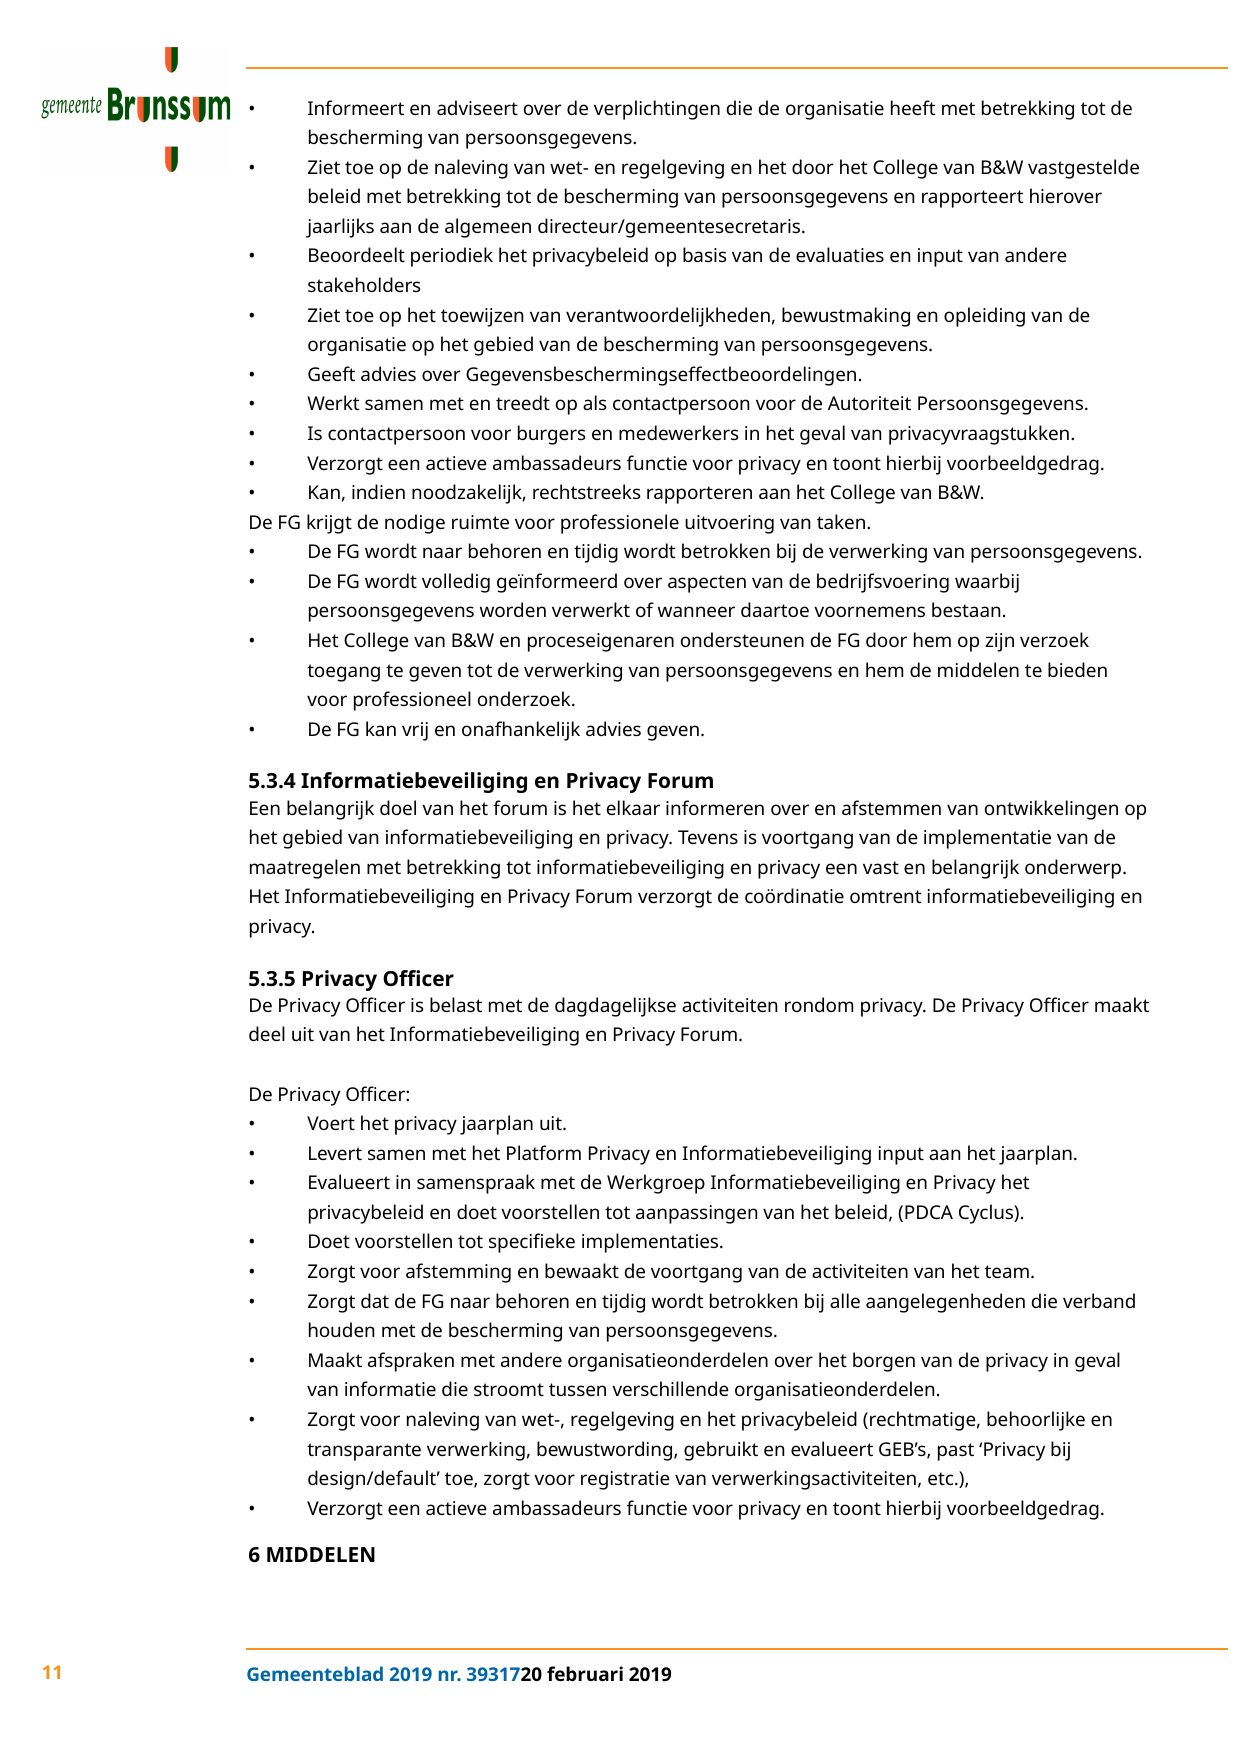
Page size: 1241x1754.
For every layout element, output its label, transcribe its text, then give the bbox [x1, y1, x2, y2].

list Zorgt voor naleving van wet-, regelgeving en het privacybeleid (rechtmatige, behoorlijke en transparante verwerking, bewustwording, gebruikt en evalueert GEB’s, past ‘Privacy bij design/default’ toe, zorgt voor registratie van verwerkingsactiviteiten, etc.), [248, 1406, 1152, 1491]
list Kan, indien noodzakelijk, rechtstreeks rapporteren aan het College van B&W. [248, 479, 1152, 505]
list Verzorgt een actieve ambassadeurs functie voor privacy en toont hierbij voorbeeldgedrag. [248, 1495, 1152, 1521]
list Verzorgt een actieve ambassadeurs functie voor privacy en toont hierbij voorbeeldgedrag. [248, 450, 1152, 476]
list Werkt samen met en treedt op als contactpersoon voor de Autoriteit Persoonsgegevens. [248, 391, 1152, 416]
list Geeft advies over Gegevensbeschermingseffectbeoordelingen. [248, 361, 1152, 387]
list Ziet toe op het toewijzen van verantwoordelijkheden, bewustmaking en opleiding van de organisatie op het gebied van de bescherming van persoonsgegevens. [248, 302, 1152, 357]
text De FG krijgt de nodige ruimte voor professionele uitvoering van taken. [248, 509, 1152, 535]
list Doet voorstellen tot specifieke implementaties. [248, 1229, 1152, 1254]
list Zorgt voor afstemming en bewaakt de voortgang van de activiteiten van het team. [248, 1258, 1152, 1284]
list Voert het privacy jaarplan uit. [248, 1110, 1152, 1136]
list De FG wordt naar behoren en tijdig wordt betrokken bij de verwerking van persoonsgegevens. [248, 538, 1152, 564]
list Zorgt dat de FG naar behoren en tijdig wordt betrokken bij alle aangelegenheden die verband houden met de bescherming van persoonsgegevens. [248, 1288, 1152, 1343]
list De FG kan vrij en onafhankelijk advies geven. [248, 716, 1152, 742]
list Is contactpersoon voor burgers en medewerkers in het geval van privacyvraagstukken. [248, 420, 1152, 446]
list De FG wordt volledig geïnformeerd over aspecten van de bedrijfsvoering waarbij persoonsgegevens worden verwerkt of wanneer daartoe voornemens bestaan. [248, 568, 1152, 623]
list Informeert en adviseert over de verplichtingen die de organisatie heeft met betrekking tot de bescherming van persoonsgegevens. [248, 95, 1152, 150]
list Levert samen met het Platform Privacy en Informatiebeveiliging input aan het jaarplan. [248, 1140, 1152, 1166]
list Maakt afspraken met andere organisatieonderdelen over het borgen van de privacy in geval van informatie die stroomt tussen verschillende organisatieonderdelen. [248, 1347, 1152, 1402]
text 5.3.5 Privacy Officer [248, 964, 1152, 992]
list Ziet toe op de naleving van wet- en regelgeving en het door het College van B&W vastgestelde beleid met betrekking tot de bescherming van persoonsgegevens en rapporteert hierover jaarlijks aan de algemeen directeur/gemeentesecretaris. [248, 154, 1152, 239]
text De Privacy Officer: [248, 1081, 1152, 1107]
picture [41, 47, 231, 172]
text 5.3.4 Informatiebeveiliging en Privacy Forum [248, 766, 1152, 795]
list Het College van B&W en proceseigenaren ondersteunen de FG door hem op zijn verzoek toegang te geven tot de verwerking van persoonsgegevens en hem de middelen te bieden voor professioneel onderzoek. [248, 627, 1152, 712]
text De Privacy Officer is belast met de dagdagelijkse activiteiten rondom privacy. De Privacy Officer maakt deel uit van het Informatiebeveiliging en Privacy Forum. [248, 992, 1152, 1047]
list Evalueert in samenspraak met de Werkgroep Informatiebeveiliging en Privacy het privacybeleid en doet voorstellen tot aanpassingen van het beleid, (PDCA Cyclus). [248, 1169, 1152, 1225]
text Het Informatiebeveiliging en Privacy Forum verzorgt de coördinatie omtrent informatiebeveiliging en privacy. [248, 884, 1152, 939]
text 6 MIDDELEN [248, 1541, 1152, 1569]
list Beoordeelt periodiek het privacybeleid op basis van de evaluaties en input van andere stakeholders [248, 243, 1152, 298]
text Een belangrijk doel van het forum is het elkaar informeren over en afstemmen van ontwikkelingen op het gebied van informatiebeveiliging en privacy. Tevens is voortgang van de implementatie van de maatregelen met betrekking tot informatiebeveiliging en privacy een vast en belangrijk onderwerp. [248, 795, 1152, 880]
